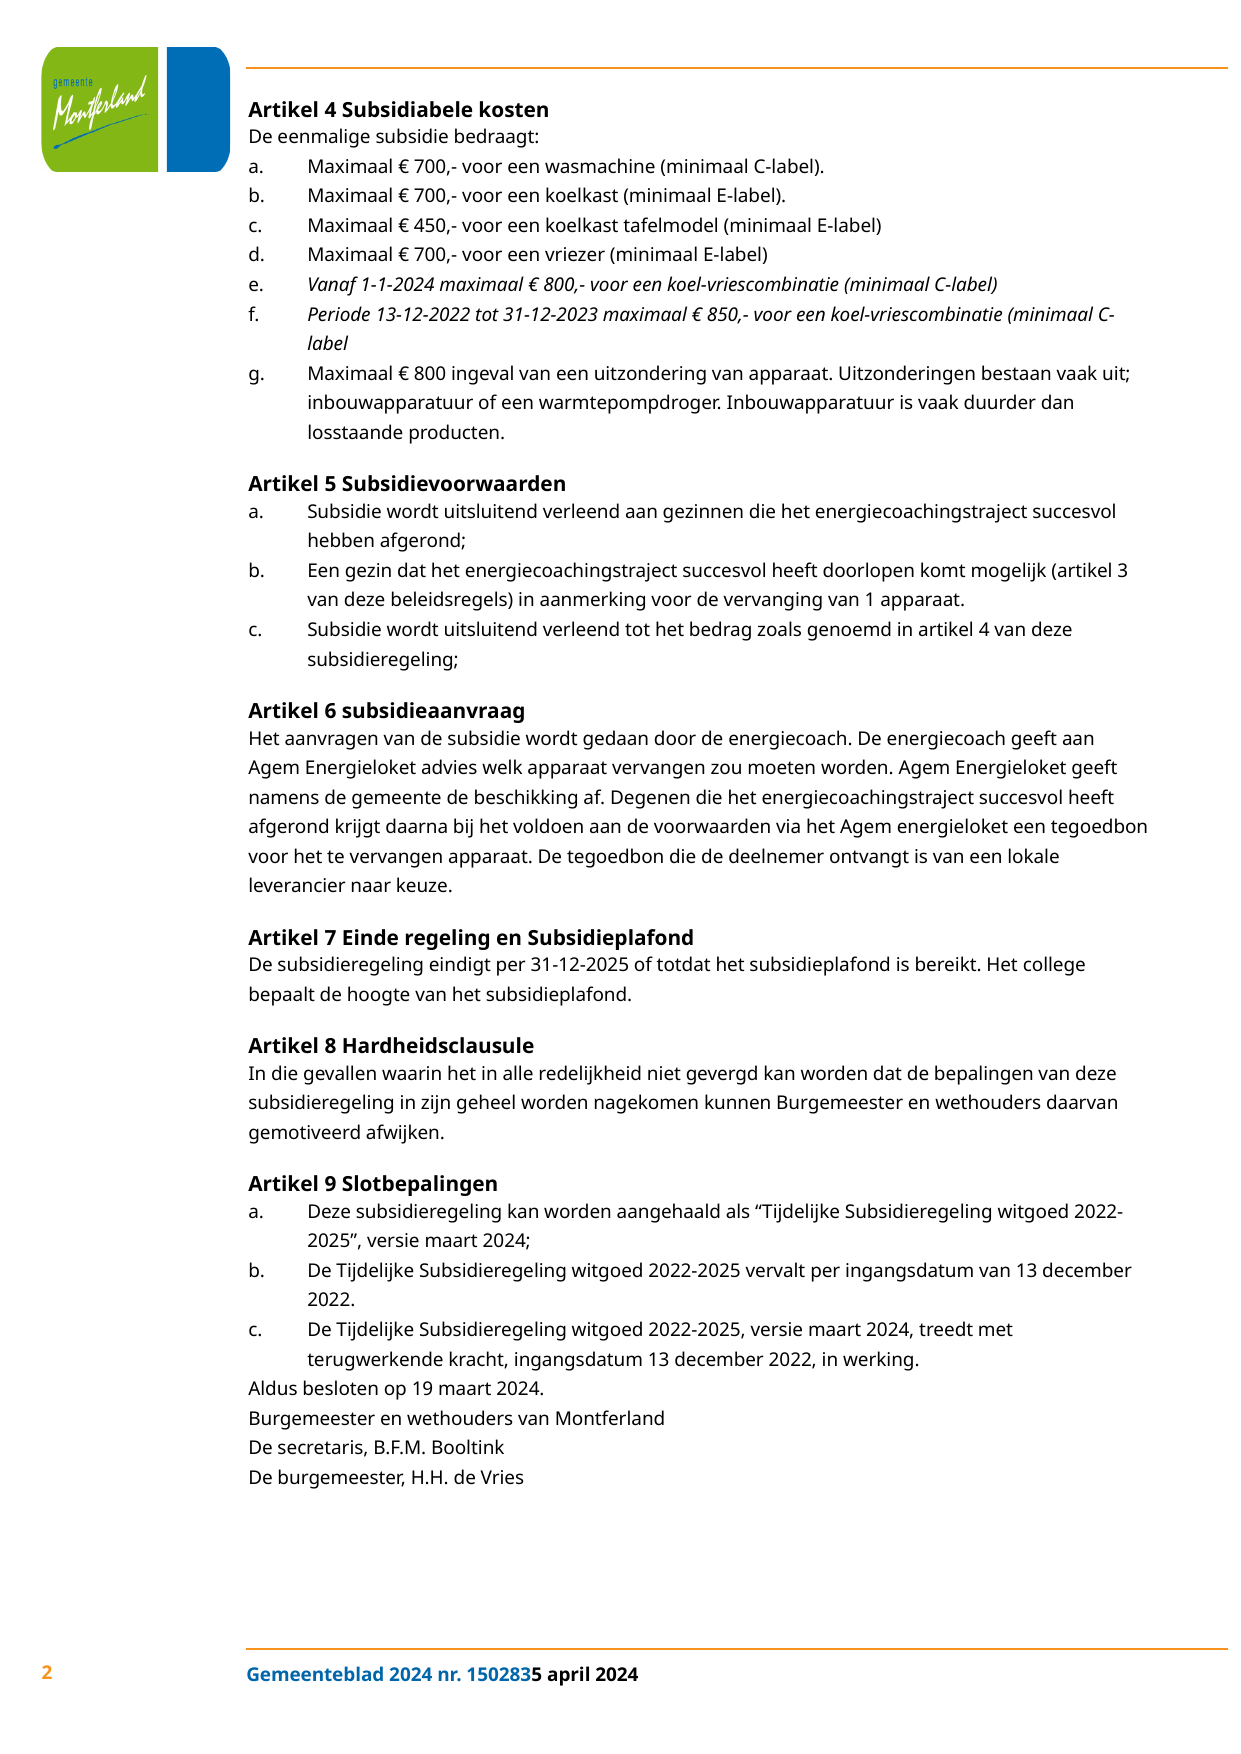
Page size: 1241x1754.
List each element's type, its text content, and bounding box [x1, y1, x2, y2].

list De Tijdelijke Subsidieregeling witgoed 2022-2025 vervalt per ingangsdatum van 13 december 2022. [248, 1257, 1152, 1312]
text De secretaris, B.F.M. Booltink [248, 1434, 1152, 1460]
picture [41, 47, 231, 172]
text Burgemeester en wethouders van Montferland [248, 1405, 1152, 1431]
list Subsidie wordt uitsluitend verleend tot het bedrag zoals genoemd in artikel 4 van deze subsidieregeling; [248, 616, 1152, 672]
text Artikel 9 Slotbepalingen [248, 1169, 1152, 1198]
text Artikel 6 subsidieaanvraag [248, 696, 1152, 725]
list Maximaal € 450,- voor een koelkast tafelmodel (minimaal E-label) [248, 212, 1152, 238]
list Maximaal € 800 ingeval van een uitzondering van apparaat. Uitzonderingen bestaan vaak uit; inbouwapparatuur of een warmtepompdroger. Inbouwapparatuur is vaak duurder dan losstaande producten. [248, 360, 1152, 445]
text De subsidieregeling eindigt per 31-12-2025 of totdat het subsidieplafond is bereikt. Het college bepaalt de hoogte van het subsidieplafond. [248, 951, 1152, 1007]
list Maximaal € 700,- voor een wasmachine (minimaal C-label). [248, 153, 1152, 178]
text Artikel 7 Einde regeling en Subsidieplafond [248, 923, 1152, 951]
text Het aanvragen van de subsidie wordt gedaan door de energiecoach. De energiecoach geeft aan Agem Energieloket advies welk apparaat vervangen zou moeten worden. Agem Energieloket geeft namens de gemeente de beschikking af. Degenen die het energiecoachingstraject succesvol heeft afgerond krijgt daarna bij het voldoen aan de voorwaarden via het Agem energieloket een tegoedbon voor het te vervangen apparaat. De tegoedbon die de deelnemer ontvangt is van een lokale leverancier naar keuze. [248, 725, 1152, 898]
text In die gevallen waarin het in alle redelijkheid niet gevergd kan worden dat de bepalingen van deze subsidieregeling in zijn geheel worden nagekomen kunnen Burgemeester en wethouders daarvan gemotiveerd afwijken. [248, 1060, 1152, 1145]
list Periode 13-12-2022 tot 31-12-2023 maximaal € 850,- voor een koel-vriescombinatie (minimaal C-label [248, 301, 1152, 356]
list Subsidie wordt uitsluitend verleend aan gezinnen die het energiecoachingstraject succesvol hebben afgerond; [248, 498, 1152, 553]
list Deze subsidieregeling kan worden aangehaald als “Tijdelijke Subsidieregeling witgoed 2022-2025”, versie maart 2024; [248, 1198, 1152, 1253]
list De Tijdelijke Subsidieregeling witgoed 2022-2025, versie maart 2024, treedt met terugwerkende kracht, ingangsdatum 13 december 2022, in werking. [248, 1316, 1152, 1372]
text Aldus besloten op 19 maart 2024. [248, 1375, 1152, 1401]
list Vanaf 1-1-2024 maximaal € 800,- voor een koel-vriescombinatie (minimaal C-label) [248, 271, 1152, 297]
text Artikel 5 Subsidievoorwaarden [248, 469, 1152, 498]
list Een gezin dat het energiecoachingstraject succesvol heeft doorlopen komt mogelijk (artikel 3 van deze beleidsregels) in aanmerking voor de vervanging van 1 apparaat. [248, 557, 1152, 612]
text Artikel 4 Subsidiabele kosten [248, 95, 1152, 123]
list Maximaal € 700,- voor een vriezer (minimaal E-label) [248, 242, 1152, 267]
text De burgemeester, H.H. de Vries [248, 1464, 1152, 1490]
text Artikel 8 Hardheidsclausule [248, 1031, 1152, 1060]
text De eenmalige subsidie bedraagt: [248, 123, 1152, 149]
list Maximaal € 700,- voor een koelkast (minimaal E-label). [248, 182, 1152, 208]
